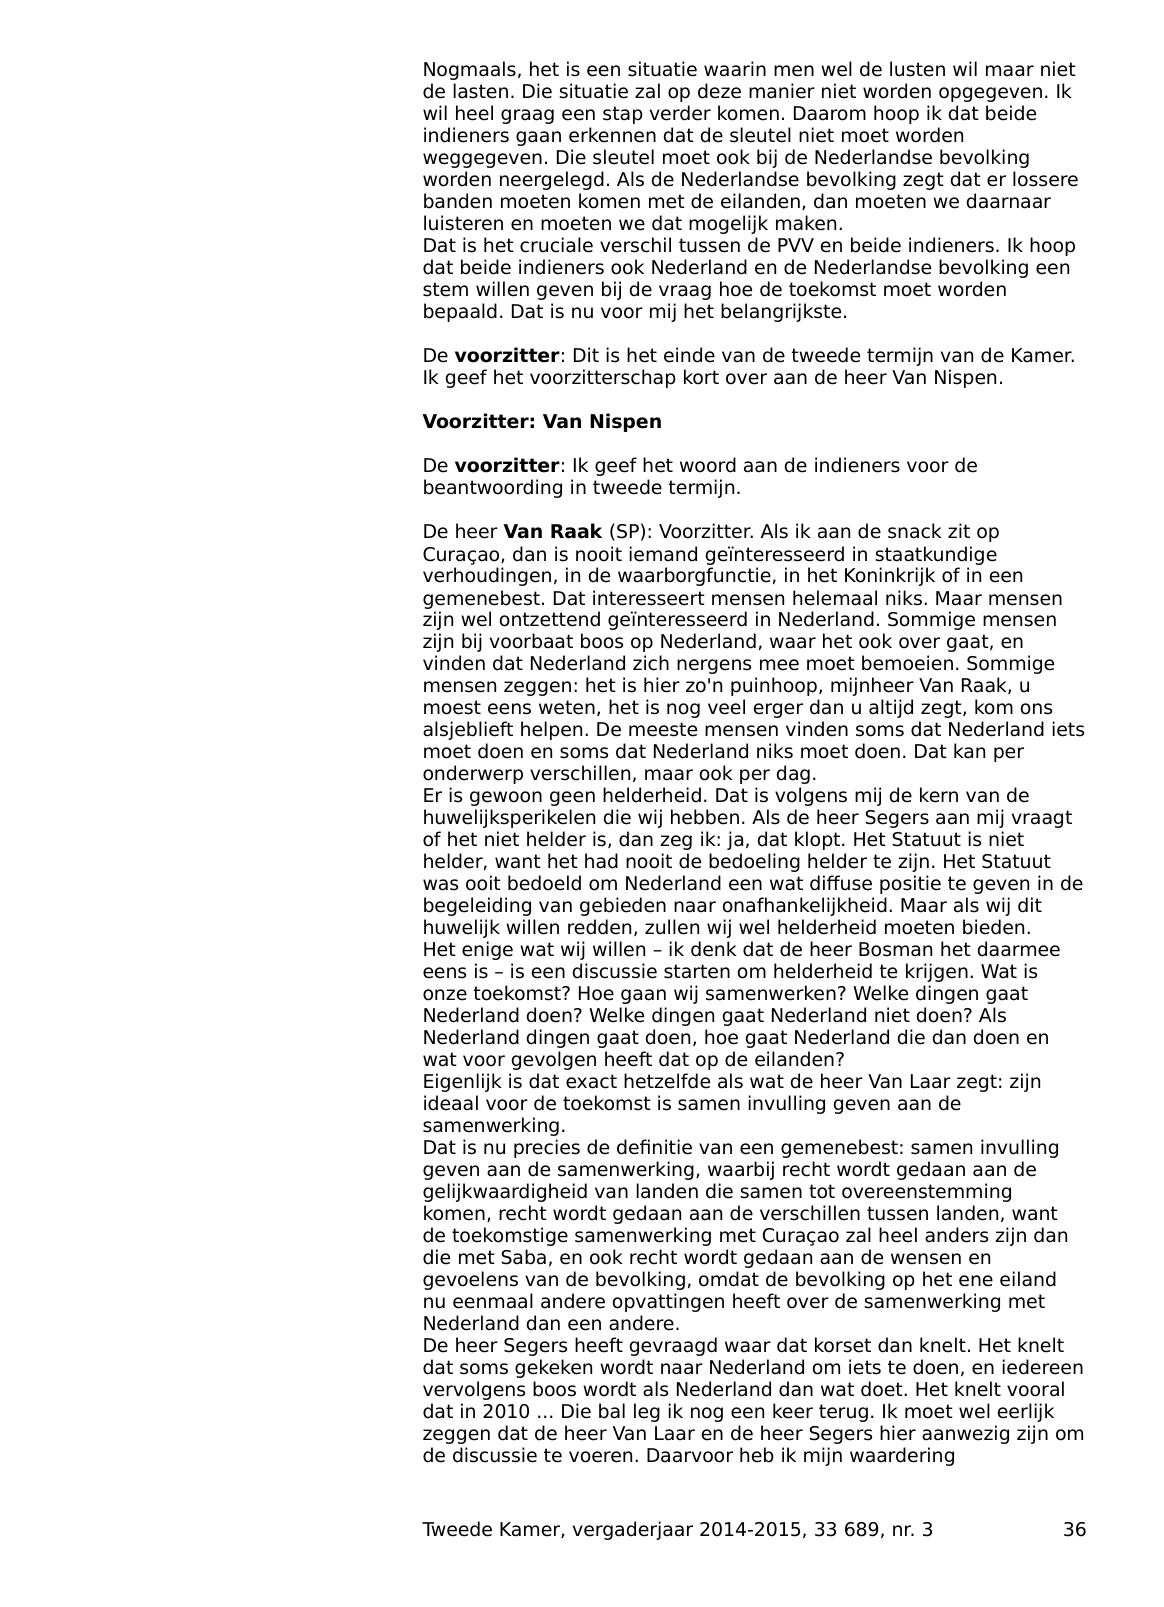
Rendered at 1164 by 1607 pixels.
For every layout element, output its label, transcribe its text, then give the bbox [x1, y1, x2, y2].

text Nogmaals, het is een situatie waarin men wel de lusten wil maar niet de lasten. Die situatie zal op deze manier niet worden opgegeven. Ik wil heel graag een stap verder komen. Daarom hoop ik dat beide indieners gaan erkennen dat de sleutel niet moet worden weggegeven. Die sleutel moet ook bij de Nederlandse bevolking worden neergelegd. Als de Nederlandse bevolking zegt dat er lossere banden moeten komen met de eilanden, dan moeten we daarnaar luisteren en moeten we dat mogelijk maken. [422, 59, 1087, 235]
text De heer Van Raak (SP): Voorzitter. Als ik aan de snack zit op Curaçao, dan is nooit iemand geïnteresseerd in staatkundige verhoudingen, in de waarborgfunctie, in het Koninkrijk of in een gemenebest. Dat interesseert mensen helemaal niks. Maar mensen zijn wel ontzettend geïnteresseerd in Nederland. Sommige mensen zijn bij voorbaat boos op Nederland, waar het ook over gaat, en vinden dat Nederland zich nergens mee moet bemoeien. Sommige mensen zeggen: het is hier zo'n puinhoop, mijnheer Van Raak, u moest eens weten, het is nog veel erger dan u altijd zegt, kom ons alsjeblieft helpen. De meeste mensen vinden soms dat Nederland iets moet doen en soms dat Nederland niks moet doen. Dat kan per onderwerp verschillen, maar ook per dag. [422, 521, 1087, 785]
text De voorzitter: Dit is het einde van de tweede termijn van de Kamer. Ik geef het voorzitterschap kort over aan de heer Van Nispen. [422, 345, 1087, 389]
text Dat is nu precies de definitie van een gemenebest: samen invulling geven aan de samenwerking, waarbij recht wordt gedaan aan de gelijkwaardigheid van landen die samen tot overeenstemming komen, recht wordt gedaan aan de verschillen tussen landen, want de toekomstige samenwerking met Curaçao zal heel anders zijn dan die met Saba, en ook recht wordt gedaan aan de wensen en gevoelens van de bevolking, omdat de bevolking op het ene eiland nu eenmaal andere opvattingen heeft over de samenwerking met Nederland dan een andere. [422, 1137, 1087, 1335]
text Er is gewoon geen helderheid. Dat is volgens mij de kern van de huwelijksperikelen die wij hebben. Als de heer Segers aan mij vraagt of het niet helder is, dan zeg ik: ja, dat klopt. Het Statuut is niet helder, want het had nooit de bedoeling helder te zijn. Het Statuut was ooit bedoeld om Nederland een wat diffuse positie te geven in de begeleiding van gebieden naar onafhankelijkheid. Maar als wij dit huwelijk willen redden, zullen wij wel helderheid moeten bieden. [422, 785, 1087, 939]
text De heer Segers heeft gevraagd waar dat korset dan knelt. Het knelt dat soms gekeken wordt naar Nederland om iets te doen, en iedereen vervolgens boos wordt als Nederland dan wat doet. Het knelt vooral dat in 2010 ... Die bal leg ik nog een keer terug. Ik moet wel eerlijk zeggen dat de heer Van Laar en de heer Segers hier aanwezig zijn om de discussie te voeren. Daarvoor heb ik mijn waardering [422, 1335, 1087, 1467]
subtitle Voorzitter: Van Nispen [422, 411, 1087, 433]
text De voorzitter: Ik geef het woord aan de indieners voor de beantwoording in tweede termijn. [422, 455, 1087, 499]
text Eigenlijk is dat exact hetzelfde als wat de heer Van Laar zegt: zijn ideaal voor de toekomst is samen invulling geven aan de samenwerking. [422, 1071, 1087, 1137]
text Dat is het cruciale verschil tussen de PVV en beide indieners. Ik hoop dat beide indieners ook Nederland en de Nederlandse bevolking een stem willen geven bij de vraag hoe de toekomst moet worden bepaald. Dat is nu voor mij het belangrijkste. [422, 235, 1087, 323]
text Het enige wat wij willen – ik denk dat de heer Bosman het daarmee eens is – is een discussie starten om helderheid te krijgen. Wat is onze toekomst? Hoe gaan wij samenwerken? Welke dingen gaat Nederland doen? Welke dingen gaat Nederland niet doen? Als Nederland dingen gaat doen, hoe gaat Nederland die dan doen en wat voor gevolgen heeft dat op de eilanden? [422, 939, 1087, 1071]
